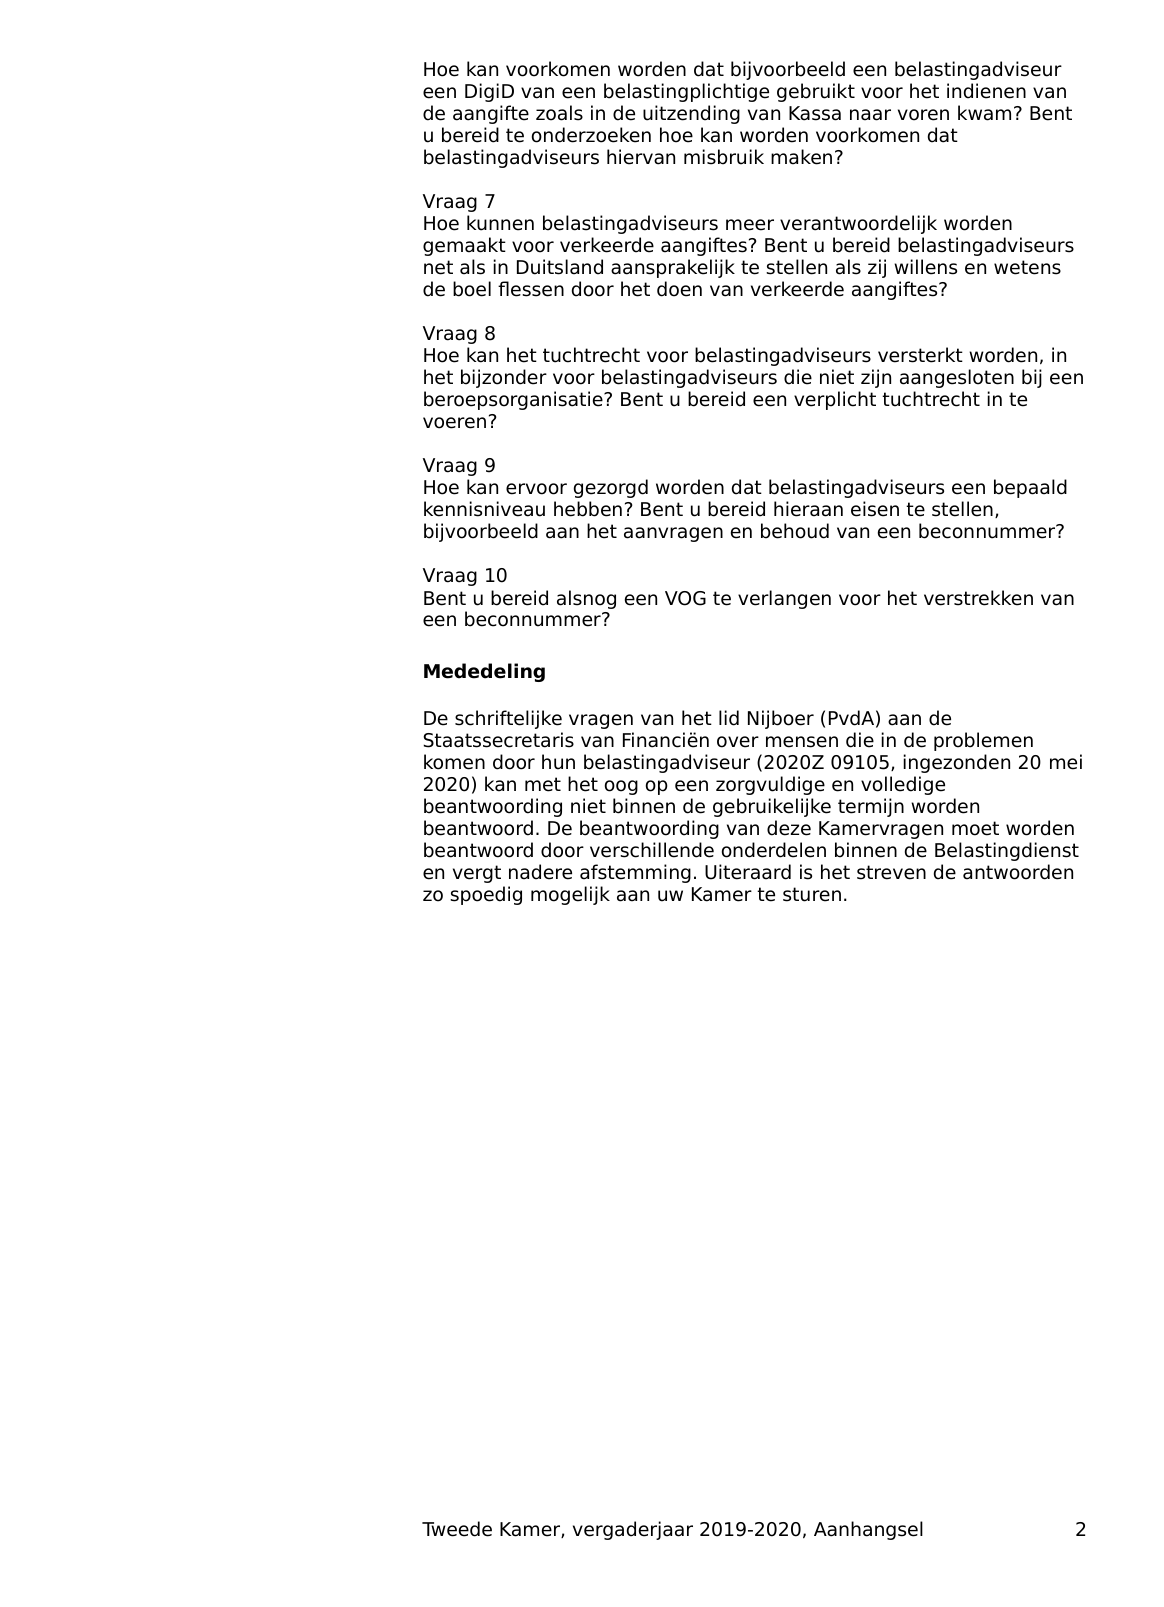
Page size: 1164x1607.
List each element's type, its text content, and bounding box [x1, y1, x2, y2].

text Vraag 7 [422, 191, 1087, 213]
subtitle Mededeling [422, 661, 1087, 683]
text Hoe kunnen belastingadviseurs meer verantwoordelijk worden gemaakt voor verkeerde aangiftes? Bent u bereid belastingadviseurs net als in Duitsland aansprakelijk te stellen als zij willens en wetens de boel flessen door het doen van verkeerde aangiftes? [422, 213, 1087, 301]
text Bent u bereid alsnog een VOG te verlangen voor het verstrekken van een beconnummer? [422, 587, 1087, 631]
text Hoe kan ervoor gezorgd worden dat belastingadviseurs een bepaald kennisniveau hebben? Bent u bereid hieraan eisen te stellen, bijvoorbeeld aan het aanvragen en behoud van een beconnummer? [422, 477, 1087, 543]
text Hoe kan voorkomen worden dat bijvoorbeeld een belastingadviseur een DigiD van een belastingplichtige gebruikt voor het indienen van de aangifte zoals in de uitzending van Kassa naar voren kwam? Bent u bereid te onderzoeken hoe kan worden voorkomen dat belastingadviseurs hiervan misbruik maken? [422, 59, 1087, 169]
text Hoe kan het tuchtrecht voor belastingadviseurs versterkt worden, in het bijzonder voor belastingadviseurs die niet zijn aangesloten bij een beroepsorganisatie? Bent u bereid een verplicht tuchtrecht in te voeren? [422, 345, 1087, 433]
text De schriftelijke vragen van het lid Nijboer (PvdA) aan de Staatssecretaris van Financiën over mensen die in de problemen komen door hun belastingadviseur (2020Z 09105, ingezonden 20 mei 2020) kan met het oog op een zorgvuldige en volledige beantwoording niet binnen de gebruikelijke termijn worden beantwoord. De beantwoording van deze Kamervragen moet worden beantwoord door verschillende onderdelen binnen de Belastingdienst en vergt nadere afstemming. Uiteraard is het streven de antwoorden zo spoedig mogelijk aan uw Kamer te sturen. [422, 708, 1087, 906]
text Vraag 9 [422, 455, 1087, 477]
text Vraag 8 [422, 323, 1087, 345]
text Vraag 10 [422, 565, 1087, 587]
